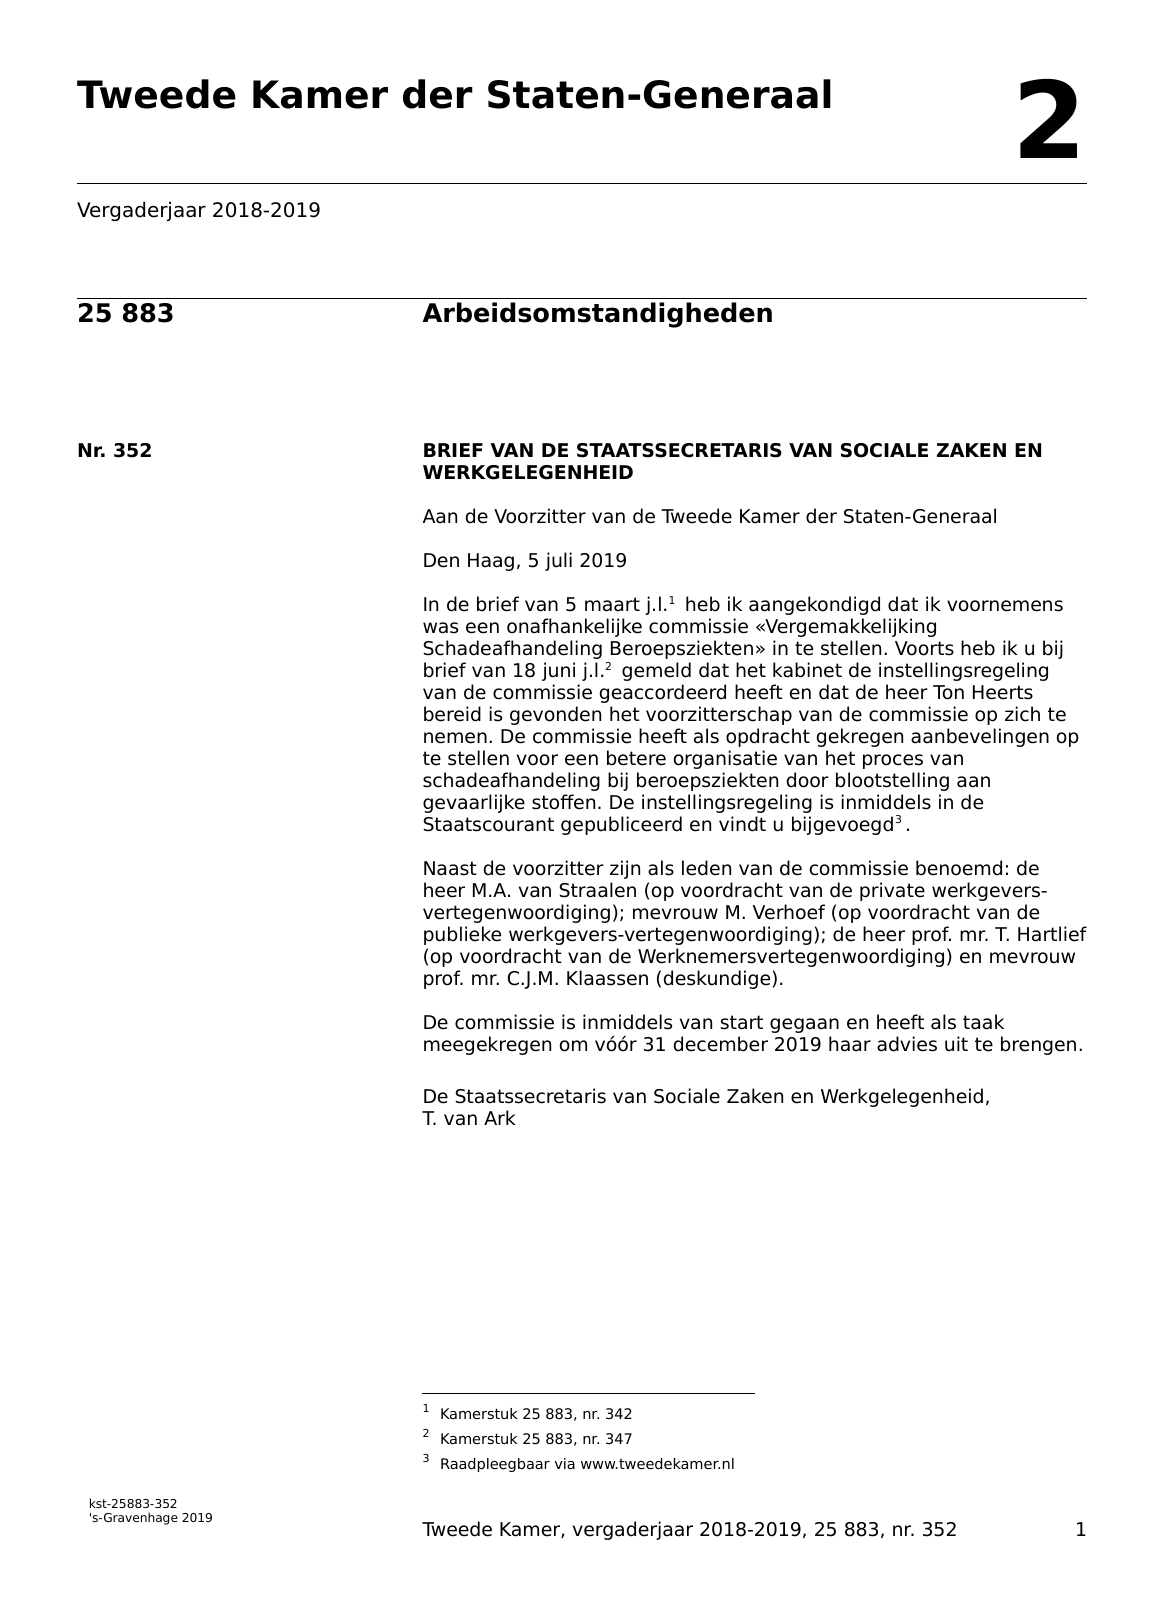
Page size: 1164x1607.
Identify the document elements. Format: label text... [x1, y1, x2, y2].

text Kamerstuk 25 883, nr. 347 [422, 1427, 1087, 1449]
table_header 2 [886, 59, 1087, 183]
subtitle Nr. 352 BRIEF VAN DE STAATSSECRETARIS VAN SOCIALE ZAKEN EN WERKGELEGENHEID [77, 440, 1087, 484]
table_header Tweede Kamer der Staten-Generaal [77, 59, 886, 183]
text Den Haag, 5 juli 2019 [422, 550, 1087, 572]
text De Staatssecretaris van Sociale Zaken en Werkgelegenheid, T. van Ark [422, 1086, 1087, 1130]
text kst-25883-352 [88, 1497, 323, 1511]
text Kamerstuk 25 883, nr. 342 [422, 1402, 1087, 1424]
text Raadpleegbaar via www.tweedekamer.nl [422, 1452, 1087, 1474]
subtitle 25 883 Arbeidsomstandigheden [77, 299, 1087, 329]
text Aan de Voorzitter van de Tweede Kamer der Staten-Generaal [422, 506, 1087, 528]
text In de brief van 5 maart j.l. heb ik aangekondigd dat ik voornemens was een onafhankelijke commissie «Vergemakkelijking Schadeafhandeling Beroepsziekten» in te stellen. Voorts heb ik u bij brief van 18 juni j.l. gemeld dat het kabinet de instellingsregeling van de commissie geaccordeerd heeft en dat de heer Ton Heerts bereid is gevonden het voorzitterschap van de commissie op zich te nemen. De commissie heeft als opdracht gekregen aanbevelingen op te stellen voor een betere organisatie van het proces van schadeafhandeling bij beroepsziekten door blootstelling aan gevaarlijke stoffen. De instellingsregeling is inmiddels in de Staatscourant gepubliceerd en vindt u bijgevoegd. [422, 594, 1087, 836]
text Naast de voorzitter zijn als leden van de commissie benoemd: de heer M.A. van Straalen (op voordracht van de private werkgevers-vertegenwoordiging); mevrouw M. Verhoef (op voordracht van de publieke werkgevers-vertegenwoordiging); de heer prof. mr. T. Hartlief (op voordracht van de Werknemersvertegenwoordiging) en mevrouw prof. mr. C.J.M. Klaassen (deskundige). [422, 858, 1087, 990]
text 's-Gravenhage 2019 [88, 1511, 323, 1525]
text De commissie is inmiddels van start gegaan en heeft als taak meegekregen om vóór 31 december 2019 haar advies uit te brengen. [422, 1012, 1087, 1056]
table_cell Vergaderjaar 2018-2019 [77, 184, 1087, 298]
